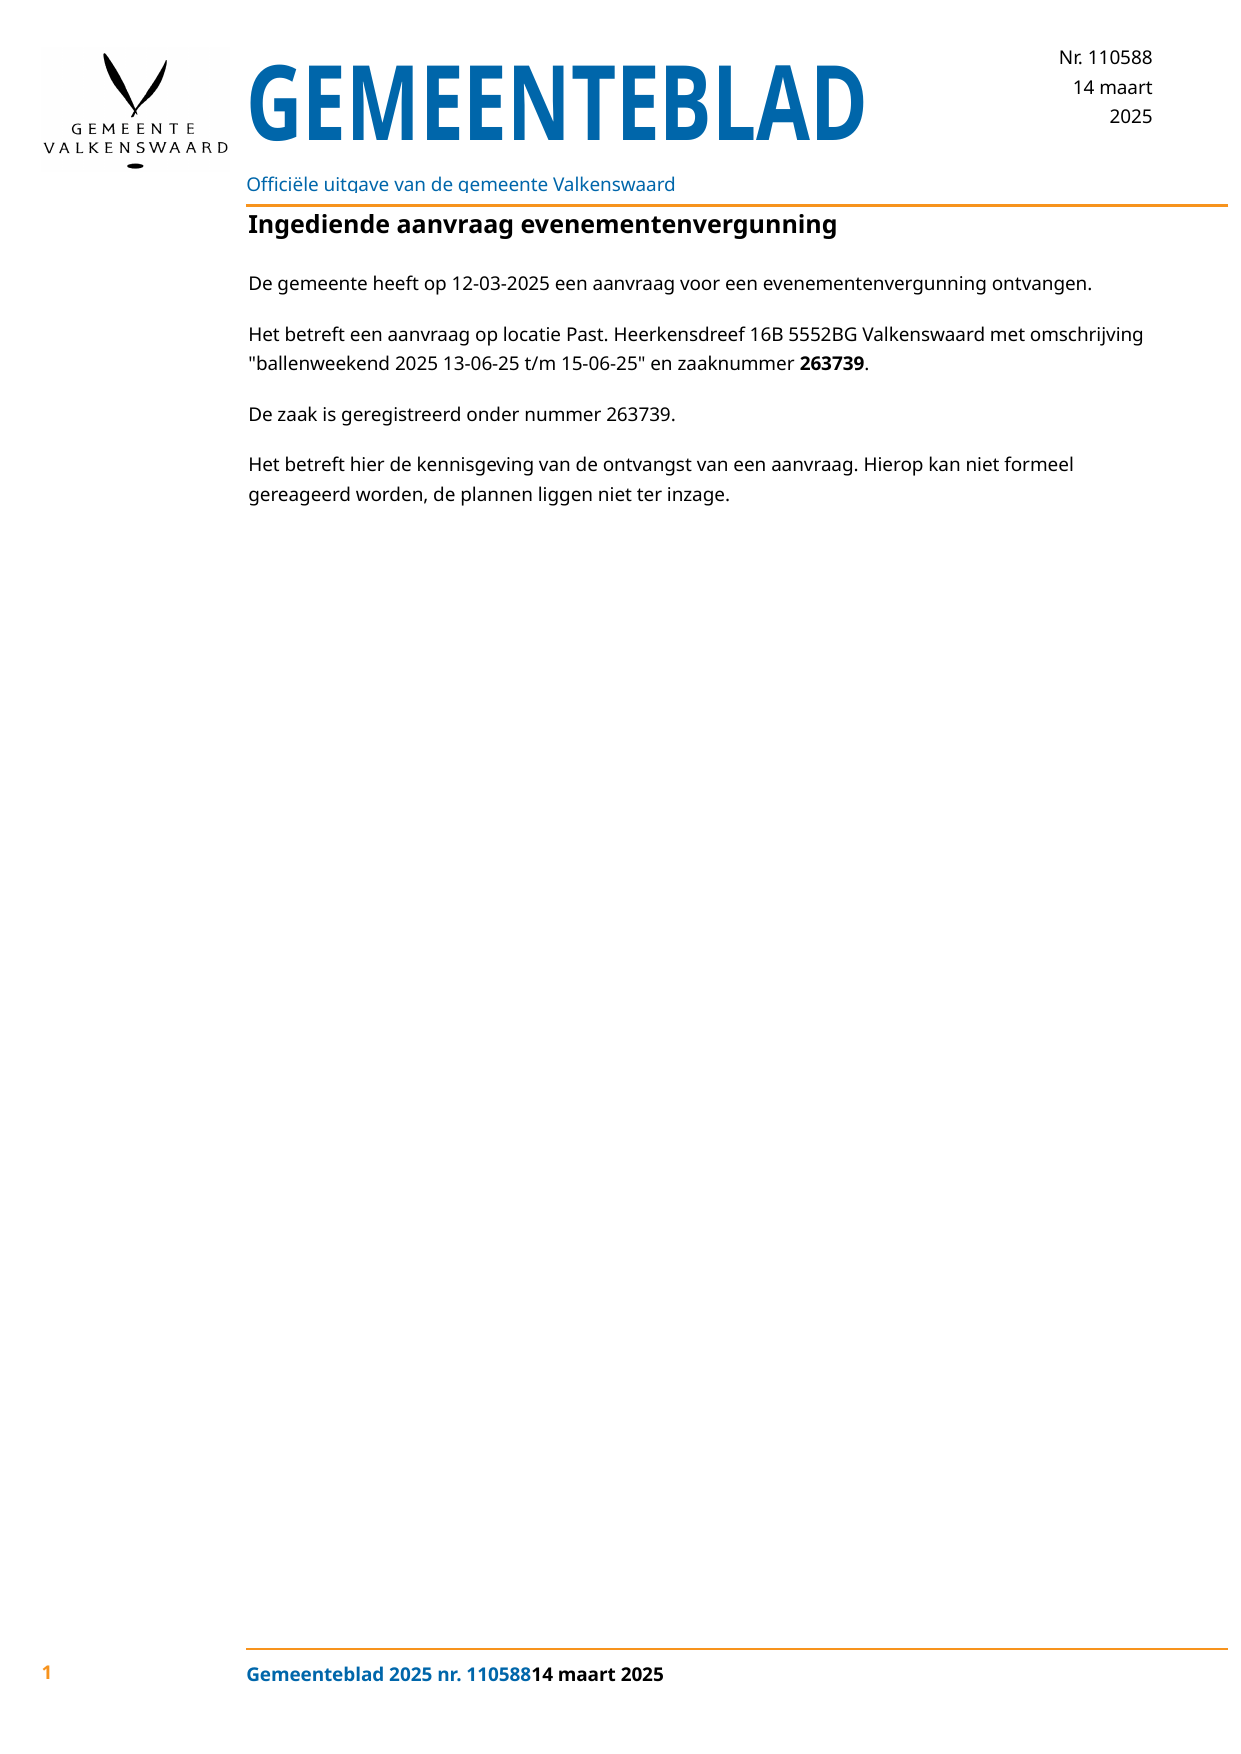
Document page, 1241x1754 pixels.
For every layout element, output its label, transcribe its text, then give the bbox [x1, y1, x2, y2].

text Het betreft een aanvraag op locatie Past. Heerkensdreef 16B 5552BG Valkenswaard met omschrijving "ballenweekend 2025 13-06-25 t/m 15-06-25" en zaaknummer 263739. [248, 321, 1152, 376]
text De zaak is geregistreerd onder nummer 263739. [248, 401, 1152, 426]
text Ingediende aanvraag evenementenvergunning [248, 207, 1152, 241]
picture [41, 47, 231, 172]
text Het betreft hier de kennisgeving van de ontvangst van een aanvraag. Hierop kan niet formeel gereageerd worden, de plannen liggen niet ter inzage. [248, 451, 1152, 506]
text De gemeente heeft op 12-03-2025 een aanvraag voor een evenementenvergunning ontvangen. [248, 270, 1152, 296]
